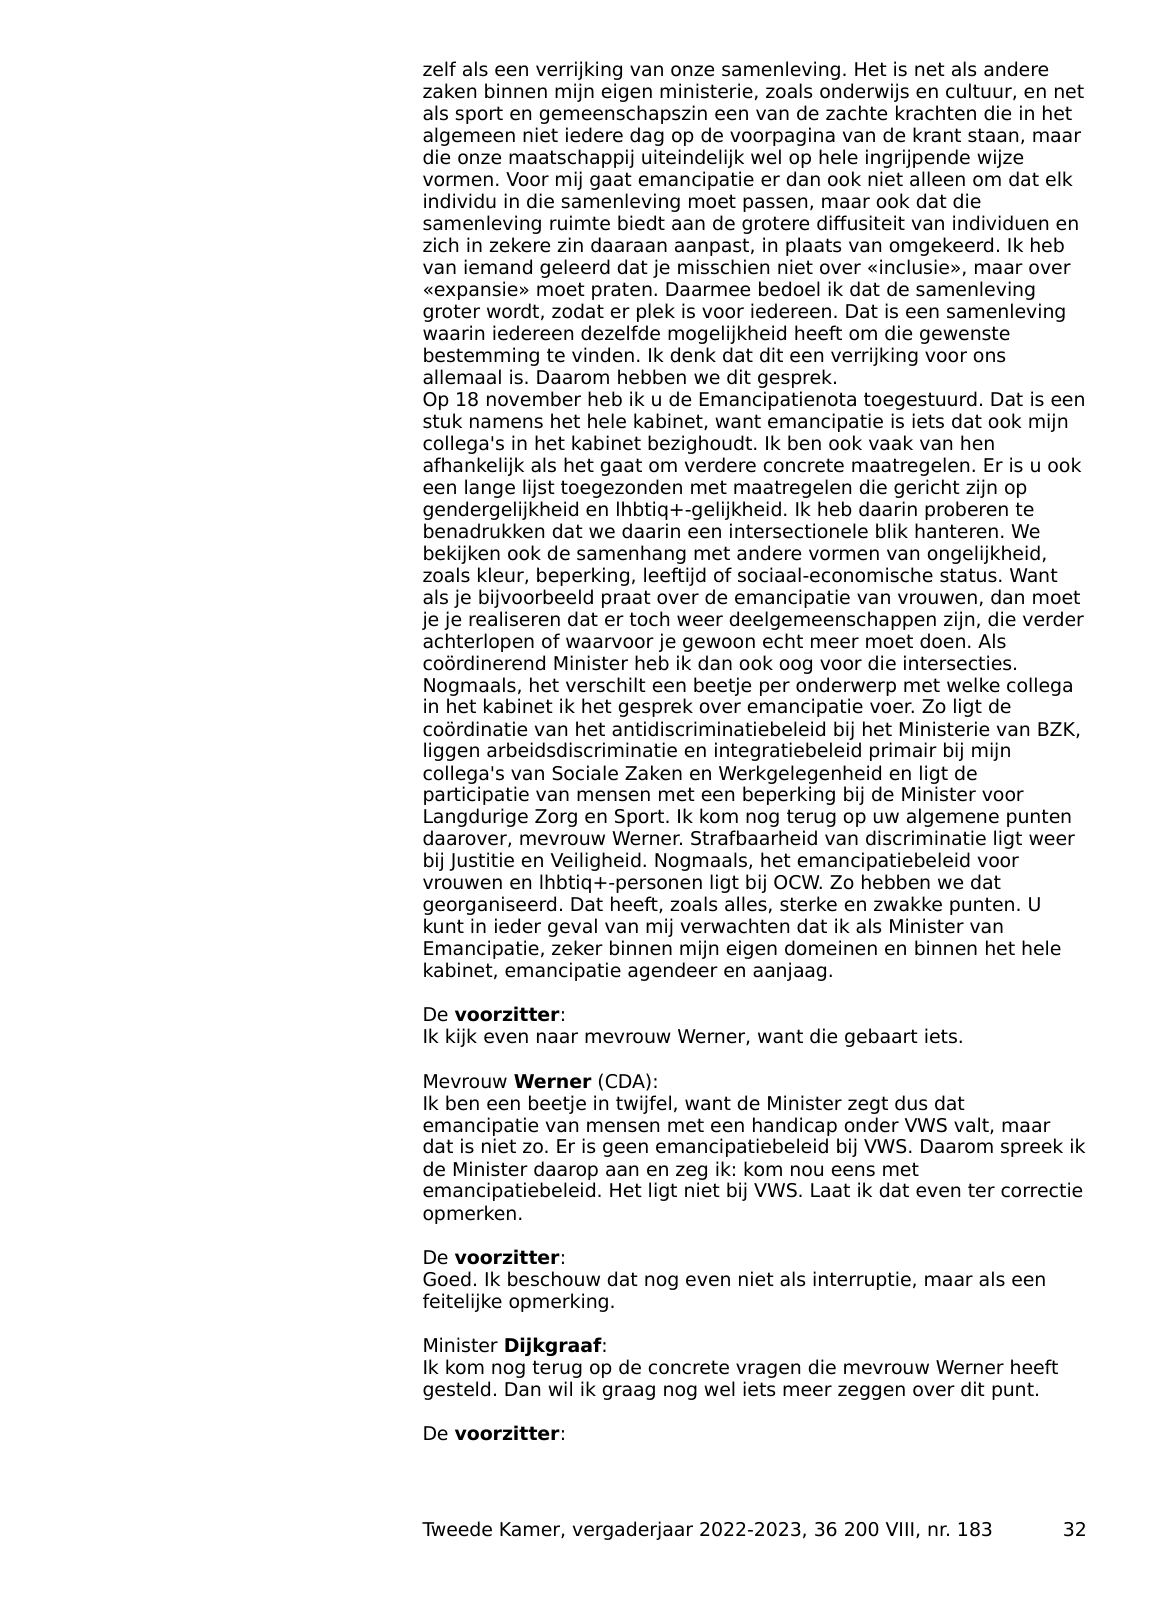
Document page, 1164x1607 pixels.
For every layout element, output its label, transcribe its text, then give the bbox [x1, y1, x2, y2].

text Mevrouw Werner (CDA): [422, 1071, 1087, 1092]
text De voorzitter: [422, 1247, 1087, 1268]
text Ik kom nog terug op de concrete vragen die mevrouw Werner heeft gesteld. Dan wil ik graag nog wel iets meer zeggen over dit punt. [422, 1357, 1087, 1401]
text Nogmaals, het verschilt een beetje per onderwerp met welke collega in het kabinet ik het gesprek over emancipatie voer. Zo ligt de coördinatie van het antidiscriminatiebeleid bij het Ministerie van BZK, liggen arbeidsdiscriminatie en integratiebeleid primair bij mijn collega's van Sociale Zaken en Werkgelegenheid en ligt de participatie van mensen met een beperking bij de Minister voor Langdurige Zorg en Sport. Ik kom nog terug op uw algemene punten daarover, mevrouw Werner. Strafbaarheid van discriminatie ligt weer bij Justitie en Veiligheid. Nogmaals, het emancipatiebeleid voor vrouwen en lhbtiq+-personen ligt bij OCW. Zo hebben we dat georganiseerd. Dat heeft, zoals alles, sterke en zwakke punten. U kunt in ieder geval van mij verwachten dat ik als Minister van Emancipatie, zeker binnen mijn eigen domeinen en binnen het hele kabinet, emancipatie agendeer en aanjaag. [422, 674, 1087, 982]
text Ik ben een beetje in twijfel, want de Minister zegt dus dat emancipatie van mensen met een handicap onder VWS valt, maar dat is niet zo. Er is geen emancipatiebeleid bij VWS. Daarom spreek ik de Minister daarop aan en zeg ik: kom nou eens met emancipatiebeleid. Het ligt niet bij VWS. Laat ik dat even ter correctie opmerken. [422, 1092, 1087, 1224]
text zelf als een verrijking van onze samenleving. Het is net als andere zaken binnen mijn eigen ministerie, zoals onderwijs en cultuur, en net als sport en gemeenschapszin een van de zachte krachten die in het algemeen niet iedere dag op de voorpagina van de krant staan, maar die onze maatschappij uiteindelijk wel op hele ingrijpende wijze vormen. Voor mij gaat emancipatie er dan ook niet alleen om dat elk individu in die samenleving moet passen, maar ook dat die samenleving ruimte biedt aan de grotere diffusiteit van individuen en zich in zekere zin daaraan aanpast, in plaats van omgekeerd. Ik heb van iemand geleerd dat je misschien niet over «inclusie», maar over «expansie» moet praten. Daarmee bedoel ik dat de samenleving groter wordt, zodat er plek is voor iedereen. Dat is een samenleving waarin iedereen dezelfde mogelijkheid heeft om die gewenste bestemming te vinden. Ik denk dat dit een verrijking voor ons allemaal is. Daarom hebben we dit gesprek. [422, 59, 1087, 389]
text Op 18 november heb ik u de Emancipatienota toegestuurd. Dat is een stuk namens het hele kabinet, want emancipatie is iets dat ook mijn collega's in het kabinet bezighoudt. Ik ben ook vaak van hen afhankelijk als het gaat om verdere concrete maatregelen. Er is u ook een lange lijst toegezonden met maatregelen die gericht zijn op gendergelijkheid en lhbtiq+-gelijkheid. Ik heb daarin proberen te benadrukken dat we daarin een intersectionele blik hanteren. We bekijken ook de samenhang met andere vormen van ongelijkheid, zoals kleur, beperking, leeftijd of sociaal-economische status. Want als je bijvoorbeeld praat over de emancipatie van vrouwen, dan moet je je realiseren dat er toch weer deelgemeenschappen zijn, die verder achterlopen of waarvoor je gewoon echt meer moet doen. Als coördinerend Minister heb ik dan ook oog voor die intersecties. [422, 389, 1087, 674]
text Minister Dijkgraaf: [422, 1335, 1087, 1357]
text Ik kijk even naar mevrouw Werner, want die gebaart iets. [422, 1026, 1087, 1048]
text De voorzitter: [422, 1423, 1087, 1445]
text Goed. Ik beschouw dat nog even niet als interruptie, maar als een feitelijke opmerking. [422, 1268, 1087, 1312]
text De voorzitter: [422, 1004, 1087, 1026]
